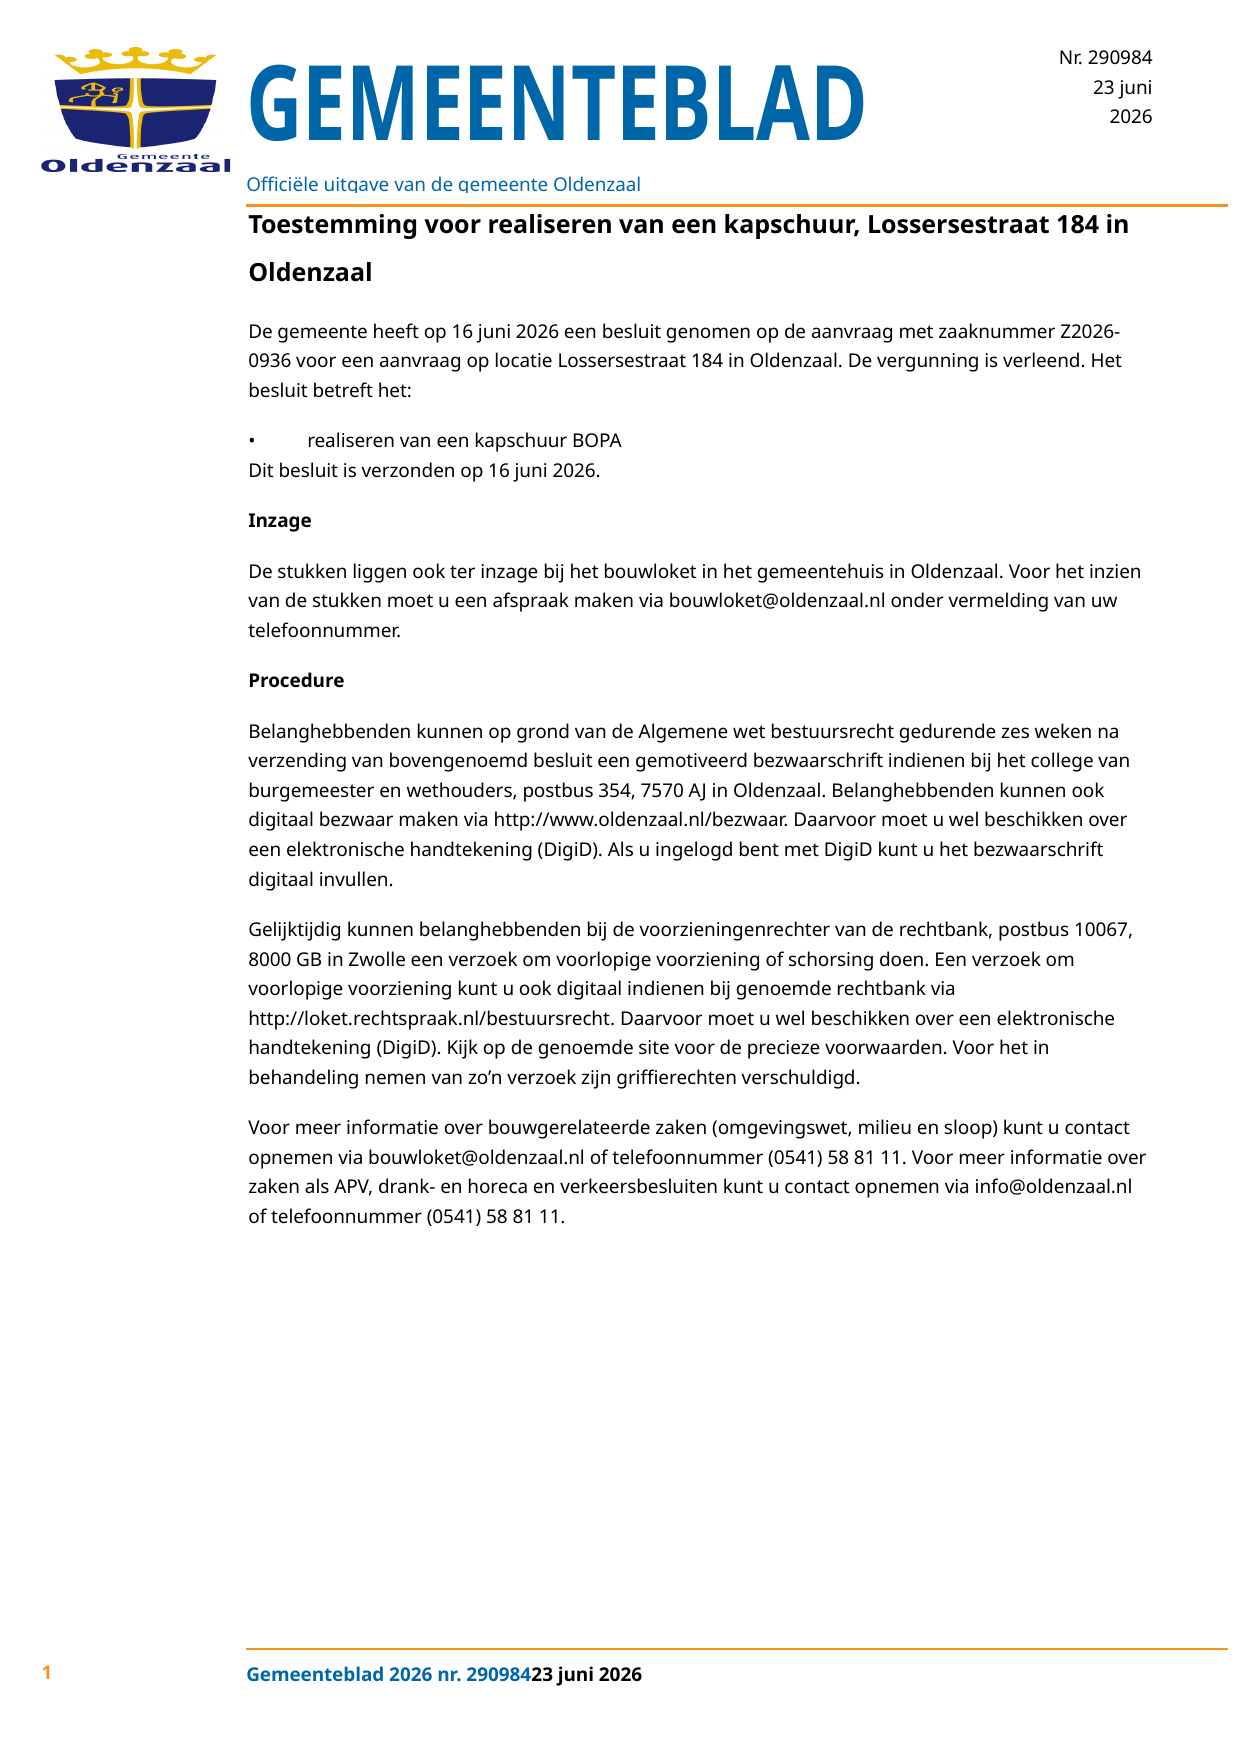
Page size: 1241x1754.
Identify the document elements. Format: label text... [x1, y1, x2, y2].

list realiseren van een kapschuur BOPA [248, 427, 1152, 453]
picture [41, 47, 231, 172]
text Inzage [248, 507, 1152, 533]
text Dit besluit is verzonden op 16 juni 2026. [248, 457, 1152, 483]
text Toestemming voor realiseren van een kapschuur, Lossersestraat 184 in Oldenzaal [248, 207, 1152, 288]
text De gemeente heeft op 16 juni 2026 een besluit genomen op de aanvraag met zaaknummer Z2026-0936 voor een aanvraag op locatie Lossersestraat 184 in Oldenzaal. De vergunning is verleend. Het besluit betreft het: [248, 318, 1152, 403]
text De stukken liggen ook ter inzage bij het bouwloket in het gemeentehuis in Oldenzaal. Voor het inzien van de stukken moet u een afspraak maken via bouwloket@oldenzaal.nl onder vermelding van uw telefoonnummer. [248, 558, 1152, 643]
text Gelijktijdig kunnen belanghebbenden bij de voorzieningenrechter van de rechtbank, postbus 10067, 8000 GB in Zwolle een verzoek om voorlopige voorziening of schorsing doen. Een verzoek om voorlopige voorziening kunt u ook digitaal indienen bij genoemde rechtbank via http://loket.rechtspraak.nl/bestuursrecht. Daarvoor moet u wel beschikken over een elektronische handtekening (DigiD). Kijk op de genoemde site voor de precieze voorwaarden. Voor het in behandeling nemen van zo’n verzoek zijn griffierechten verschuldigd. [248, 916, 1152, 1090]
text Voor meer informatie over bouwgerelateerde zaken (omgevingswet, milieu en sloop) kunt u contact opnemen via bouwloket@oldenzaal.nl of telefoonnummer (0541) 58 81 11. Voor meer informatie over zaken als APV, drank- en horeca en verkeersbesluiten kunt u contact opnemen via info@oldenzaal.nl of telefoonnummer (0541) 58 81 11. [248, 1114, 1152, 1229]
text Belanghebbenden kunnen op grond van de Algemene wet bestuursrecht gedurende zes weken na verzending van bovengenoemd besluit een gemotiveerd bezwaarschrift indienen bij het college van burgemeester en wethouders, postbus 354, 7570 AJ in Oldenzaal. Belanghebbenden kunnen ook digitaal bezwaar maken via http://www.oldenzaal.nl/bezwaar. Daarvoor moet u wel beschikken over een elektronische handtekening (DigiD). Als u ingelogd bent met DigiD kunt u het bezwaarschrift digitaal invullen. [248, 718, 1152, 892]
text Procedure [248, 667, 1152, 693]
